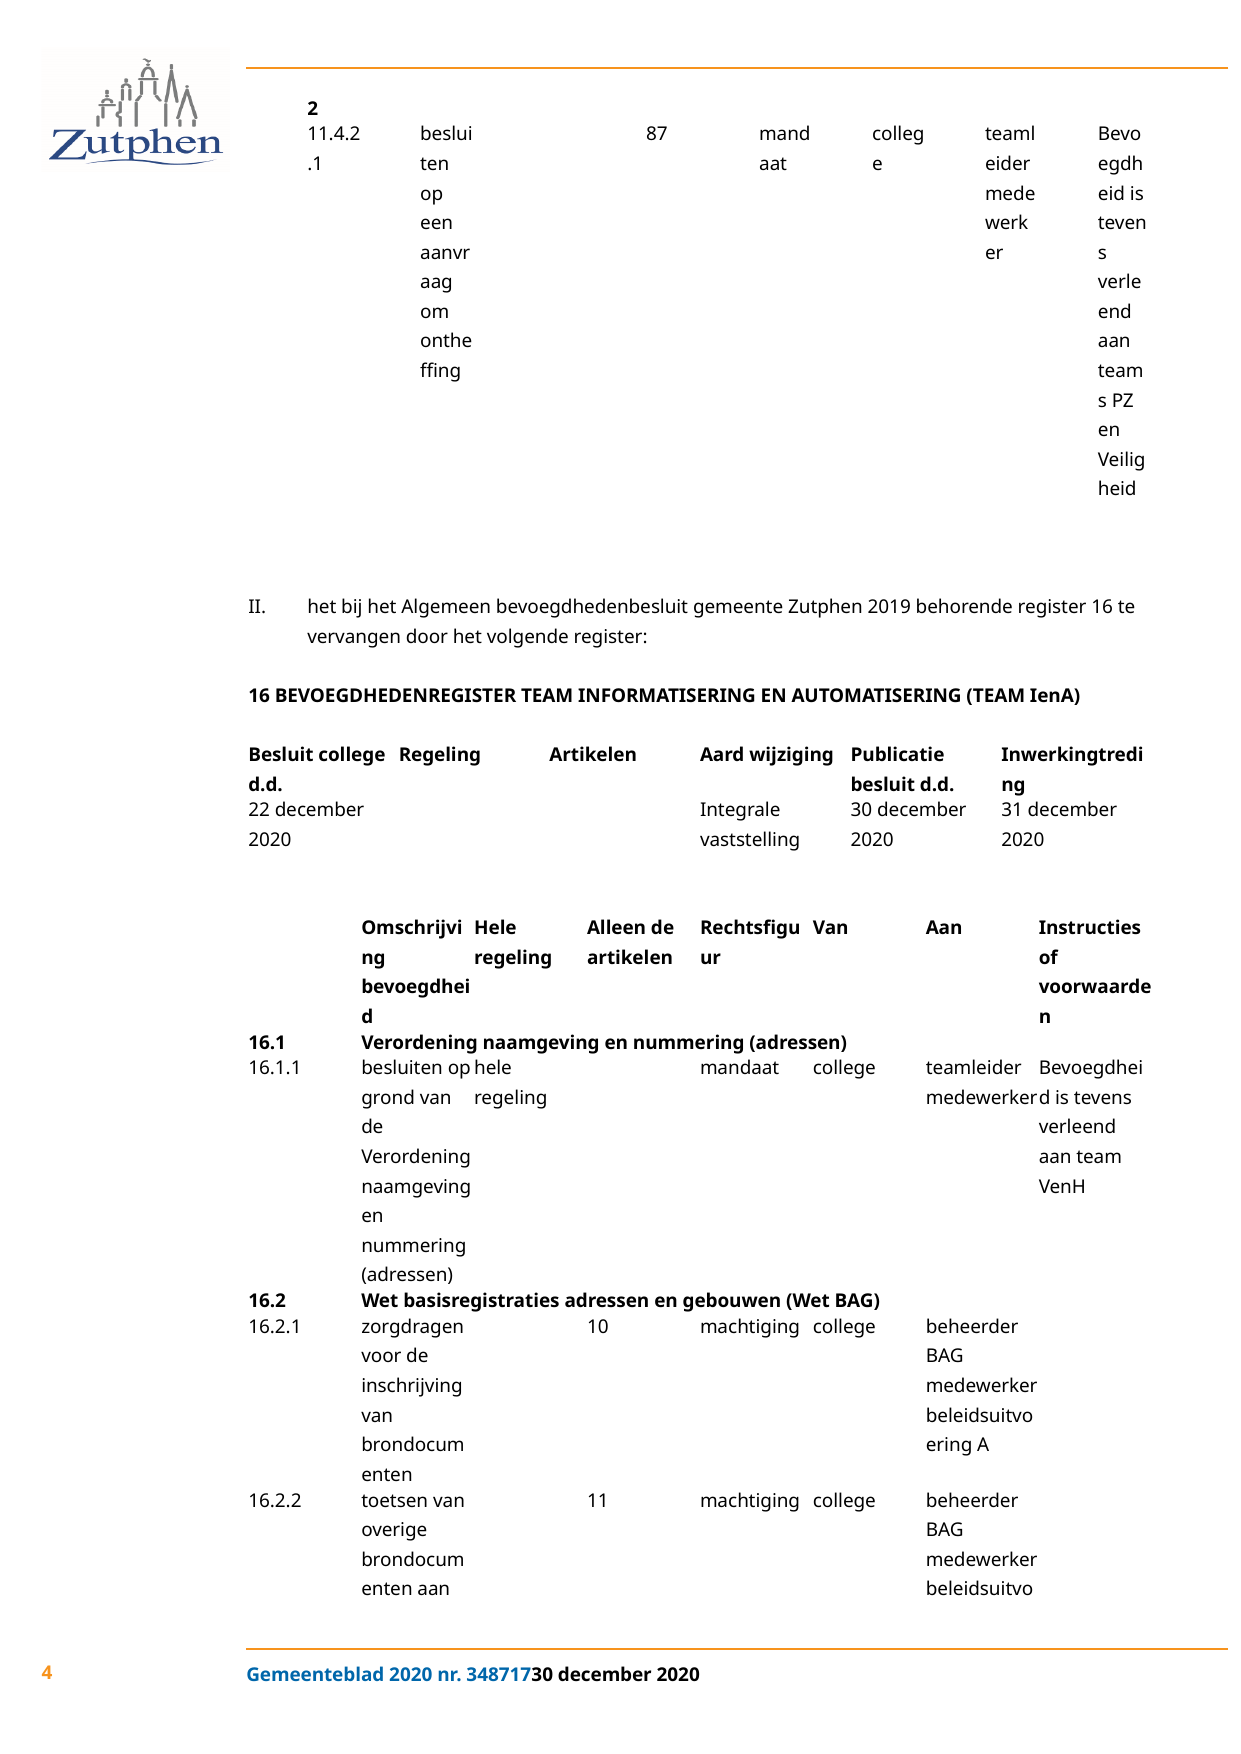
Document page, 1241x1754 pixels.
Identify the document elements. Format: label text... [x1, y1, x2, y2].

table_cell machtiging [700, 1487, 813, 1601]
table_cell teamleider medewerker [926, 121, 1038, 501]
table_cell besluiten op een aanvraag om ontheffing [361, 121, 474, 501]
table_cell 22 december 2020 [248, 797, 398, 852]
table_cell college [813, 1055, 926, 1287]
table_cell 16.1.1 [248, 1055, 361, 1287]
table_header Inwerkingtreding [1001, 741, 1152, 797]
table_cell Wet basisregistraties adressen en gebouwen (Wet BAG) [361, 1288, 1152, 1313]
table_cell 87 [587, 121, 700, 501]
table_cell college [813, 1313, 926, 1487]
table_cell 16.1 [248, 1029, 361, 1054]
table_cell [474, 1487, 587, 1601]
table_cell Verordening naamgeving en nummering (adressen) [361, 1029, 1152, 1054]
table_cell [587, 1055, 700, 1287]
table_cell 31 december 2020 [1001, 797, 1152, 852]
table_cell teamleider medewerker [926, 1055, 1038, 1287]
table_cell [474, 1313, 587, 1487]
table_cell machtiging [700, 1313, 813, 1487]
table_cell beheerder BAG medewerker beleidsuitvoering A [926, 1313, 1038, 1487]
table_cell [474, 121, 587, 501]
table_cell college [813, 1487, 926, 1601]
table_cell mandaat [700, 121, 813, 501]
table_cell toetsen van overige brondocumenten aan [361, 1487, 474, 1601]
table_cell 30 december 2020 [850, 797, 1001, 852]
list het bij het Algemeen bevoegdhedenbesluit gemeente Zutphen 2019 behorende register 16 te vervangen door het volgende register: [248, 593, 1152, 648]
table_cell 16.2.1 [248, 1313, 361, 1487]
table_cell [1039, 1313, 1152, 1487]
table_header Artikelen [549, 741, 700, 797]
table_header Aard wijziging [700, 741, 850, 797]
table_cell mandaat [700, 1055, 813, 1287]
table_header Van [813, 914, 926, 1029]
table_header Regeling [399, 741, 549, 797]
table_header Omschrijving bevoegdheid [361, 914, 474, 1029]
table_cell 16.2 [248, 1288, 361, 1313]
table_header Aan [926, 914, 1038, 1029]
table_cell 11.4.2.1 [248, 121, 361, 501]
table_header Besluit college d.d. [248, 741, 398, 797]
table_cell [361, 95, 1152, 121]
table_cell 10 [587, 1313, 700, 1487]
table_cell Integrale vaststelling [700, 797, 850, 852]
table_cell hele regeling [474, 1055, 587, 1287]
table_cell 11 [587, 1487, 700, 1601]
picture [41, 47, 231, 172]
table_header Alleen de artikelen [587, 914, 700, 1029]
table_cell Bevoegdheid is tevens verleend aan teams PZ en Veiligheid [1039, 121, 1152, 501]
table_cell [399, 797, 549, 852]
table_cell [1039, 1487, 1152, 1601]
table_cell 16.2.2 [248, 1487, 361, 1601]
table_cell zorgdragen voor de inschrijving van brondocumenten [361, 1313, 474, 1487]
table_cell college [813, 121, 926, 501]
table_header [248, 914, 361, 1029]
table_header Publicatie besluit d.d. [850, 741, 1001, 797]
table_cell Bevoegdheid is tevens verleend aan team VenH [1039, 1055, 1152, 1287]
table_cell 2 [248, 95, 361, 121]
table_cell beheerder BAG medewerker beleidsuitvo [926, 1487, 1038, 1601]
table_cell [549, 797, 700, 852]
table_header Hele regeling [474, 914, 587, 1029]
table_header Rechtsfiguur [700, 914, 813, 1029]
table_header Instructies of voorwaarden [1039, 914, 1152, 1029]
table_cell besluiten op grond van de Verordening naamgeving en nummering (adressen) [361, 1055, 474, 1287]
text 16 BEVOEGDHEDENREGISTER TEAM INFORMATISERING EN AUTOMATISERING (TEAM IenA) [248, 682, 1152, 708]
